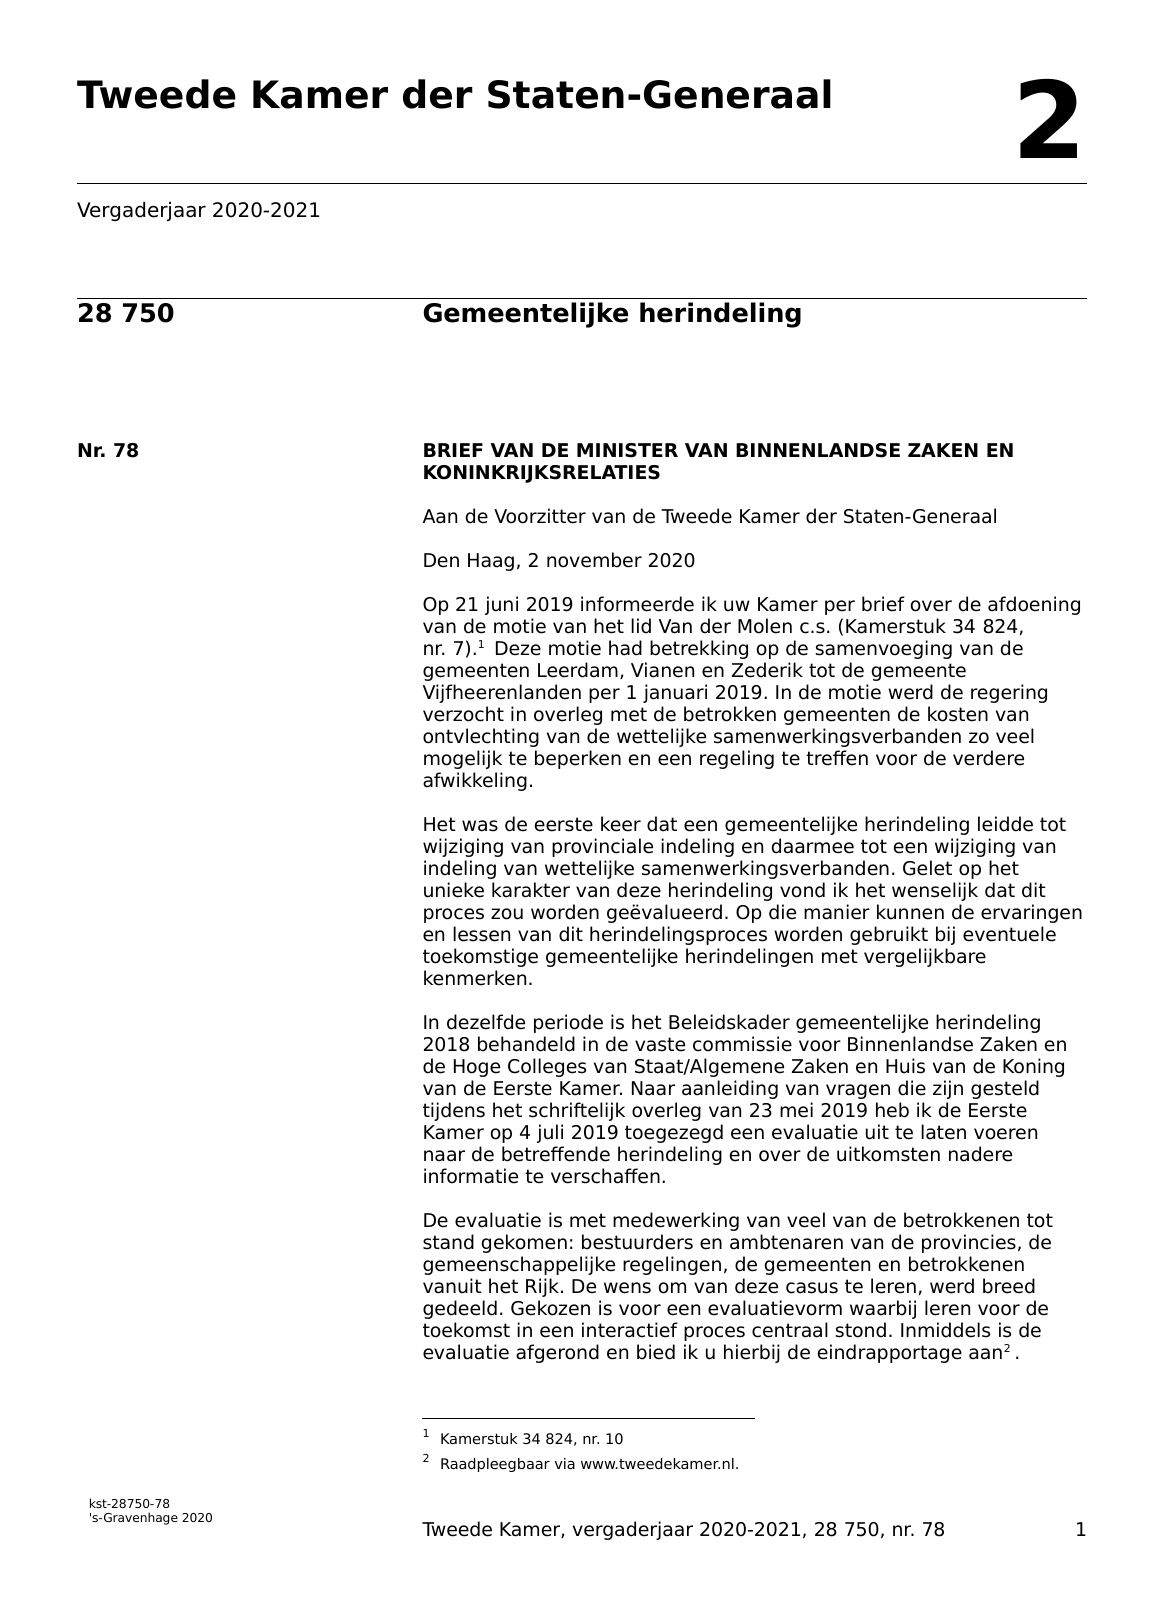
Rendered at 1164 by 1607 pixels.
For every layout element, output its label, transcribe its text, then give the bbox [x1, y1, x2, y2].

text De evaluatie is met medewerking van veel van de betrokkenen tot stand gekomen: bestuurders en ambtenaren van de provincies, de gemeenschappelijke regelingen, de gemeenten en betrokkenen vanuit het Rijk. De wens om van deze casus te leren, werd breed gedeeld. Gekozen is voor een evaluatievorm waarbij leren voor de toekomst in een interactief proces centraal stond. Inmiddels is de evaluatie afgerond en bied ik u hierbij de eindrapportage aan. [422, 1210, 1087, 1364]
text Aan de Voorzitter van de Tweede Kamer der Staten-Generaal [422, 506, 1087, 528]
text Kamerstuk 34 824, nr. 10 [422, 1427, 1087, 1449]
table_header Tweede Kamer der Staten-Generaal [77, 59, 886, 183]
text In dezelfde periode is het Beleidskader gemeentelijke herindeling 2018 behandeld in de vaste commissie voor Binnenlandse Zaken en de Hoge Colleges van Staat/Algemene Zaken en Huis van de Koning van de Eerste Kamer. Naar aanleiding van vragen die zijn gesteld tijdens het schriftelijk overleg van 23 mei 2019 heb ik de Eerste Kamer op 4 juli 2019 toegezegd een evaluatie uit te laten voeren naar de betreffende herindeling en over de uitkomsten nadere informatie te verschaffen. [422, 1012, 1087, 1188]
subtitle 28 750 Gemeentelijke herindeling [77, 299, 1087, 329]
text Op 21 juni 2019 informeerde ik uw Kamer per brief over de afdoening van de motie van het lid Van der Molen c.s. (Kamerstuk 34 824, nr. 7). Deze motie had betrekking op de samenvoeging van de gemeenten Leerdam, Vianen en Zederik tot de gemeente Vijfheerenlanden per 1 januari 2019. In de motie werd de regering verzocht in overleg met de betrokken gemeenten de kosten van ontvlechting van de wettelijke samenwerkingsverbanden zo veel mogelijk te beperken en een regeling te treffen voor de verdere afwikkeling. [422, 594, 1087, 792]
text 's-Gravenhage 2020 [88, 1511, 323, 1525]
text Het was de eerste keer dat een gemeentelijke herindeling leidde tot wijziging van provinciale indeling en daarmee tot een wijziging van indeling van wettelijke samenwerkingsverbanden. Gelet op het unieke karakter van deze herindeling vond ik het wenselijk dat dit proces zou worden geëvalueerd. Op die manier kunnen de ervaringen en lessen van dit herindelingsproces worden gebruikt bij eventuele toekomstige gemeentelijke herindelingen met vergelijkbare kenmerken. [422, 814, 1087, 990]
text Raadpleegbaar via www.tweedekamer.nl. [422, 1452, 1087, 1474]
table_header 2 [886, 59, 1087, 183]
text kst-28750-78 [88, 1497, 323, 1511]
table_cell Vergaderjaar 2020-2021 [77, 184, 1087, 298]
text Den Haag, 2 november 2020 [422, 550, 1087, 572]
subtitle Nr. 78 BRIEF VAN DE MINISTER VAN BINNENLANDSE ZAKEN EN KONINKRIJKSRELATIES [77, 440, 1087, 484]
